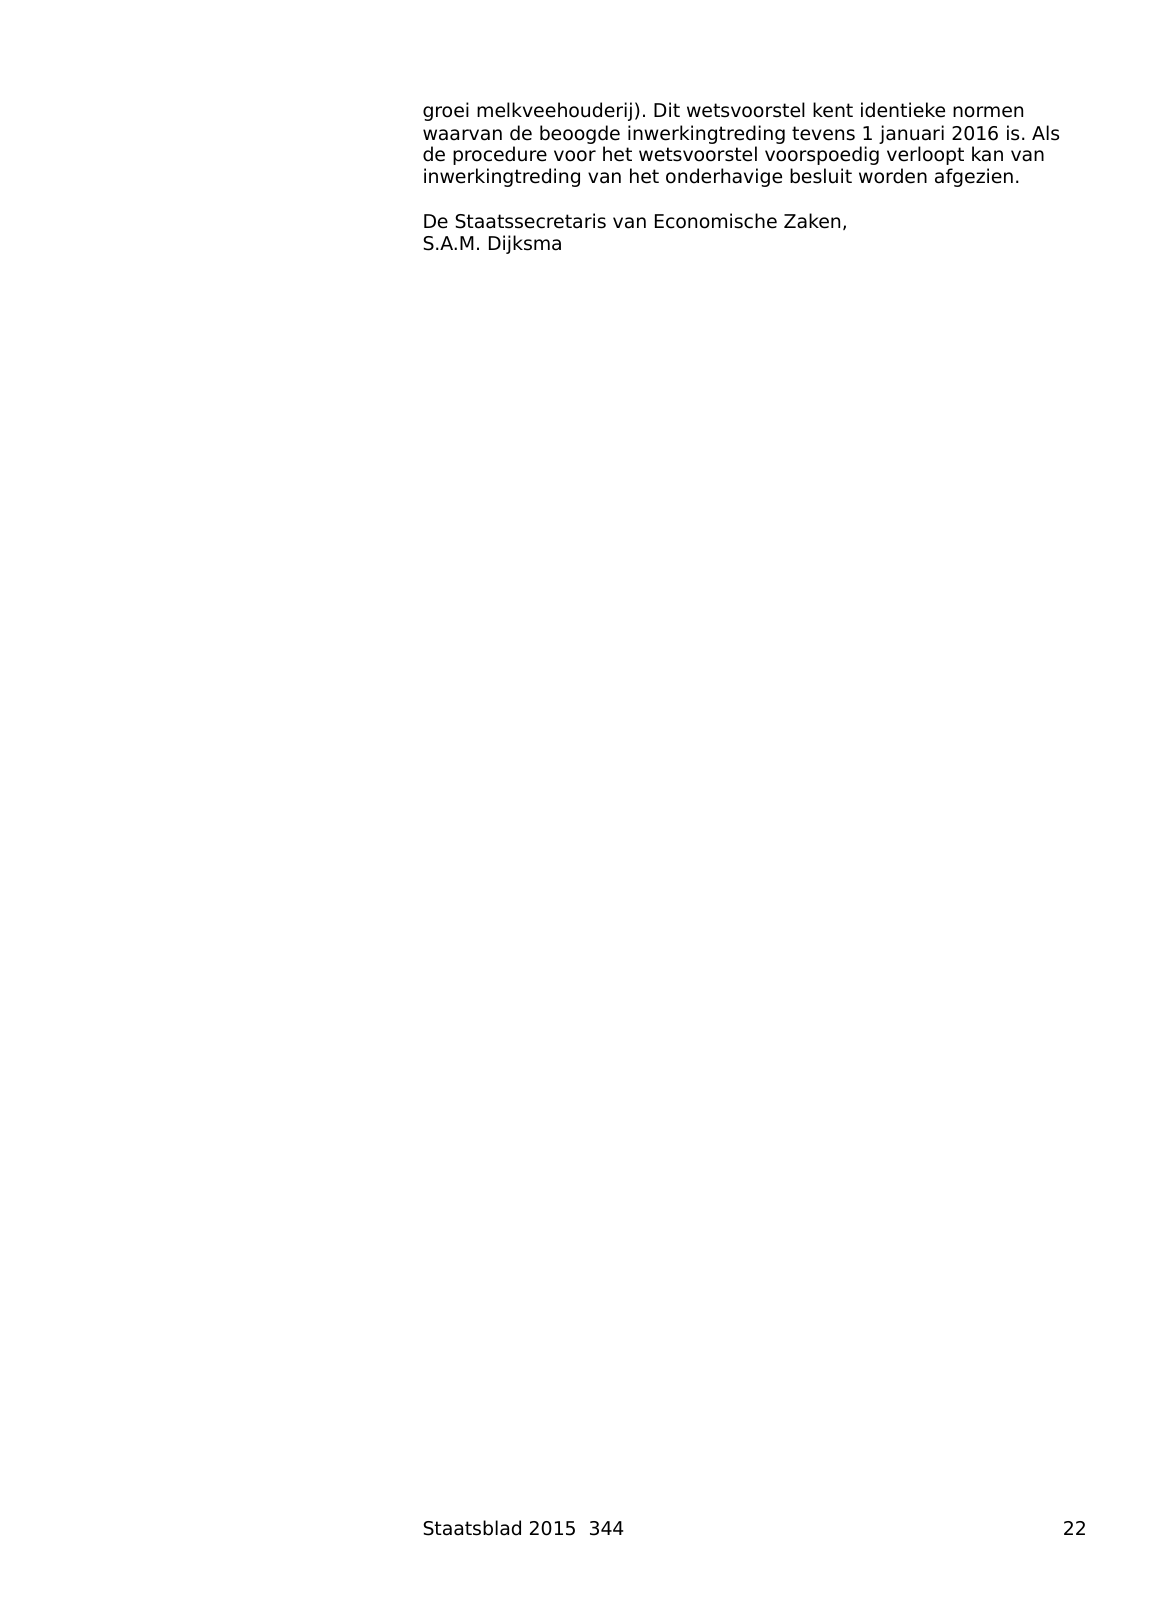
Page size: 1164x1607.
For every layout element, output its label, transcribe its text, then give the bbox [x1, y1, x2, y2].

text De Staatssecretaris van Economische Zaken, S.A.M. Dijksma [422, 211, 1087, 254]
text groei melkveehouderij). Dit wetsvoorstel kent identieke normen waarvan de beoogde inwerkingtreding tevens 1 januari 2016 is. Als de procedure voor het wetsvoorstel voorspoedig verloopt kan van inwerkingtreding van het onderhavige besluit worden afgezien. [422, 100, 1087, 188]
